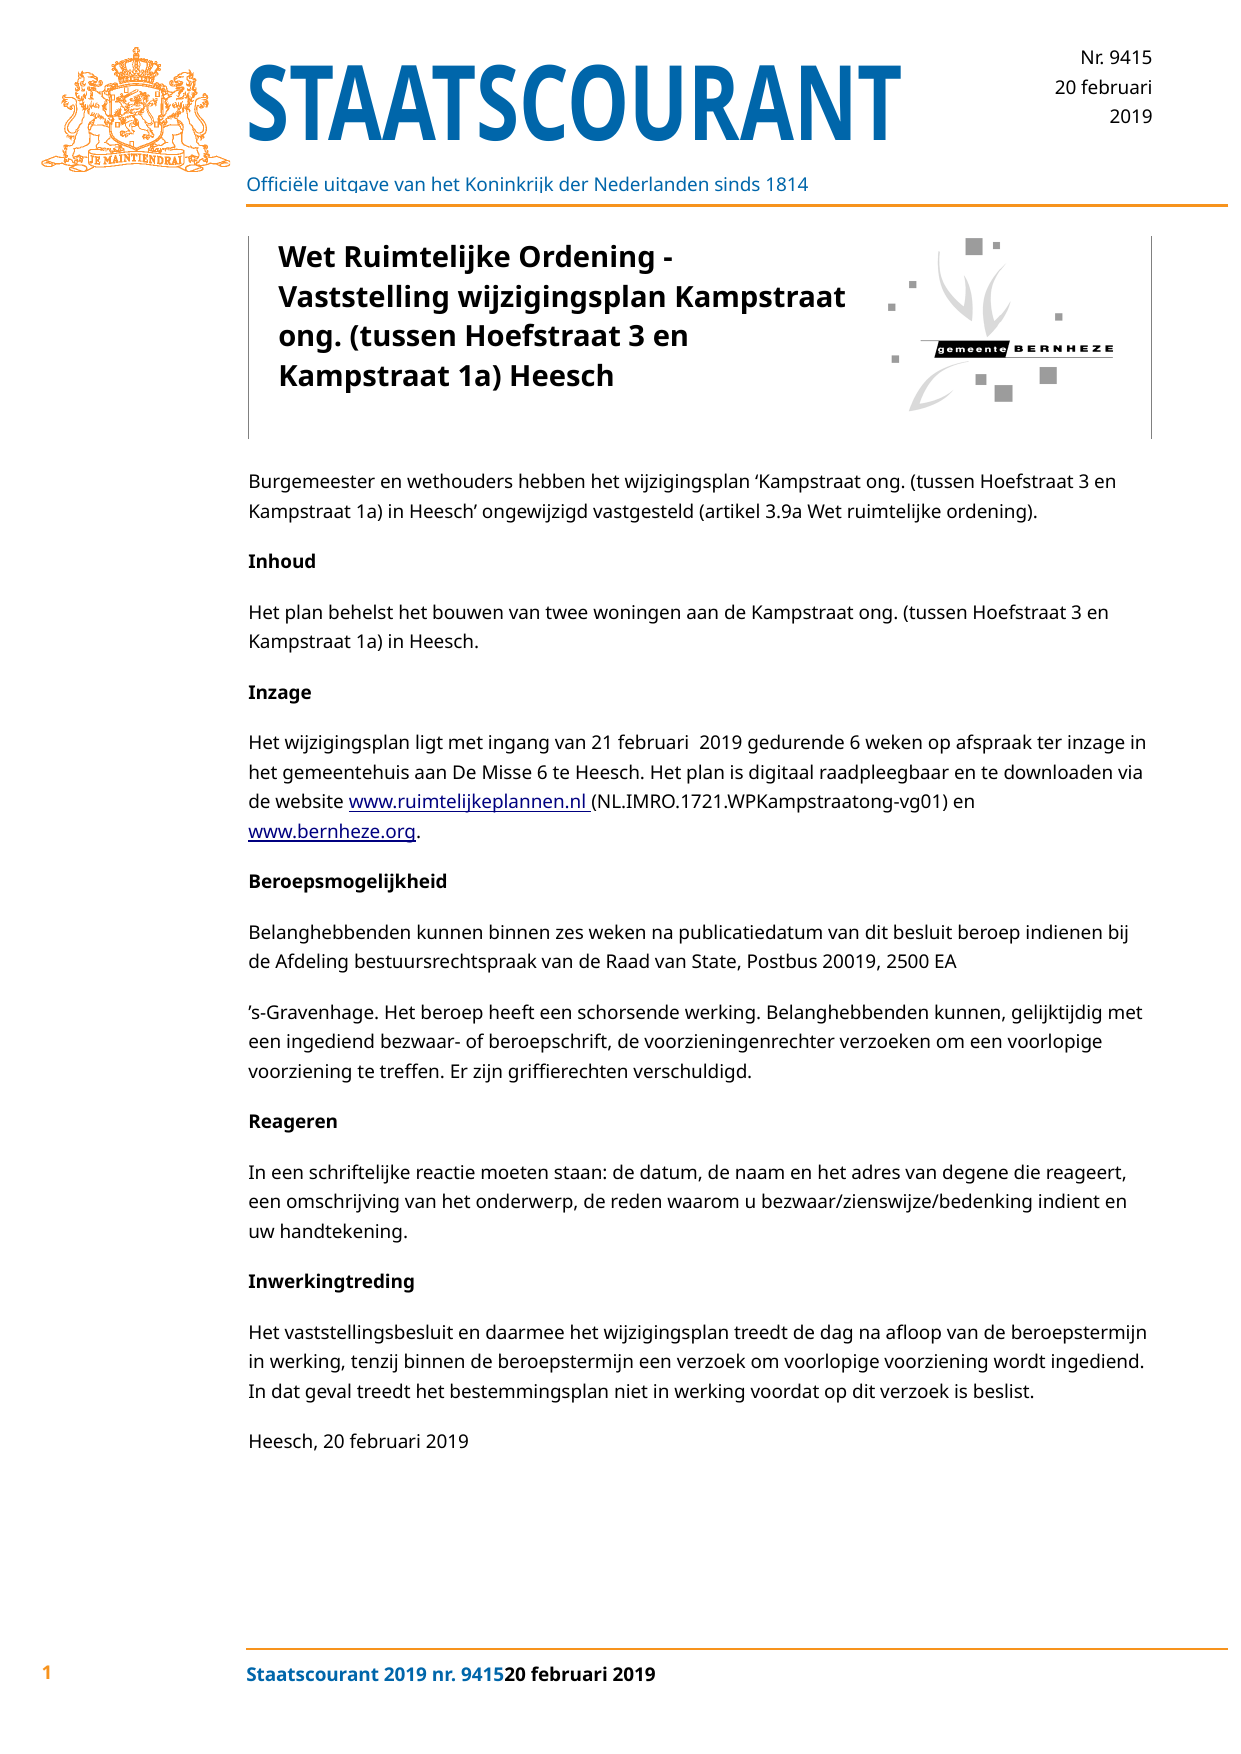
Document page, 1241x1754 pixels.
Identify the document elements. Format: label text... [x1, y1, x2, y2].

text Heesch, 20 februari 2019 [248, 1429, 1152, 1454]
text Inwerkingtreding [248, 1269, 1152, 1294]
table_header Wet Ruimtelijke Ordening - Vaststelling wijzigingsplan Kampstraat ong. (tussen Hoefstraat 3 en Kampstraat 1a) Heesch [249, 236, 850, 439]
text In een schriftelijke reactie moeten staan: de datum, de naam en het adres van degene die reageert, een omschrijving van het onderwerp, de reden waarom u bezwaar/zienswijze/bedenking indient en uw handtekening. [248, 1159, 1152, 1244]
text Belanghebbenden kunnen binnen zes weken na publicatiedatum van dit besluit beroep indienen bij de Afdeling bestuursrechtspraak van de Raad van State, Postbus 20019, 2500 EA [248, 919, 1152, 974]
text Het wijzigingsplan ligt met ingang van 21 februari 2019 gedurende 6 weken op afspraak ter inzage in het gemeentehuis aan De Misse 6 te Heesch. Het plan is digitaal raadpleegbaar en te downloaden via de website www.ruimtelijkeplannen.nl (NL.IMRO.1721.WPKampstraatong-vg01) en www.bernheze.org. [248, 729, 1152, 844]
table_header [1115, 236, 1151, 413]
text ’s-Gravenhage. Het beroep heeft een schorsende werking. Belanghebbenden kunnen, gelijktijdig met een ingediend bezwaar- of beroepschrift, de voorzieningenrechter verzoeken om een voorlopige voorziening te treffen. Er zijn griffierechten verschuldigd. [248, 999, 1152, 1084]
table_header [850, 236, 886, 413]
text Het vaststellingsbesluit en daarmee het wijzigingsplan treedt de dag na afloop van de beroepstermijn in werking, tenzij binnen de beroepstermijn een verzoek om voorlopige voorziening wordt ingediend. In dat geval treedt het bestemmingsplan niet in werking voordat op dit verzoek is beslist. [248, 1319, 1152, 1404]
picture [41, 47, 231, 172]
text Het plan behelst het bouwen van twee woningen aan de Kampstraat ong. (tussen Hoefstraat 3 en Kampstraat 1a) in Heesch. [248, 599, 1152, 654]
text Inhoud [248, 549, 1152, 574]
picture [886, 236, 1115, 414]
text Inzage [248, 679, 1152, 705]
text Beroepsmogelijkheid [248, 869, 1152, 894]
text Reageren [248, 1109, 1152, 1134]
text Burgemeester en wethouders hebben het wijzigingsplan ‘Kampstraat ong. (tussen Hoefstraat 3 en Kampstraat 1a) in Heesch’ ongewijzigd vastgesteld (artikel 3.9a Wet ruimtelijke ordening). [248, 469, 1152, 524]
table_header [850, 414, 1151, 439]
